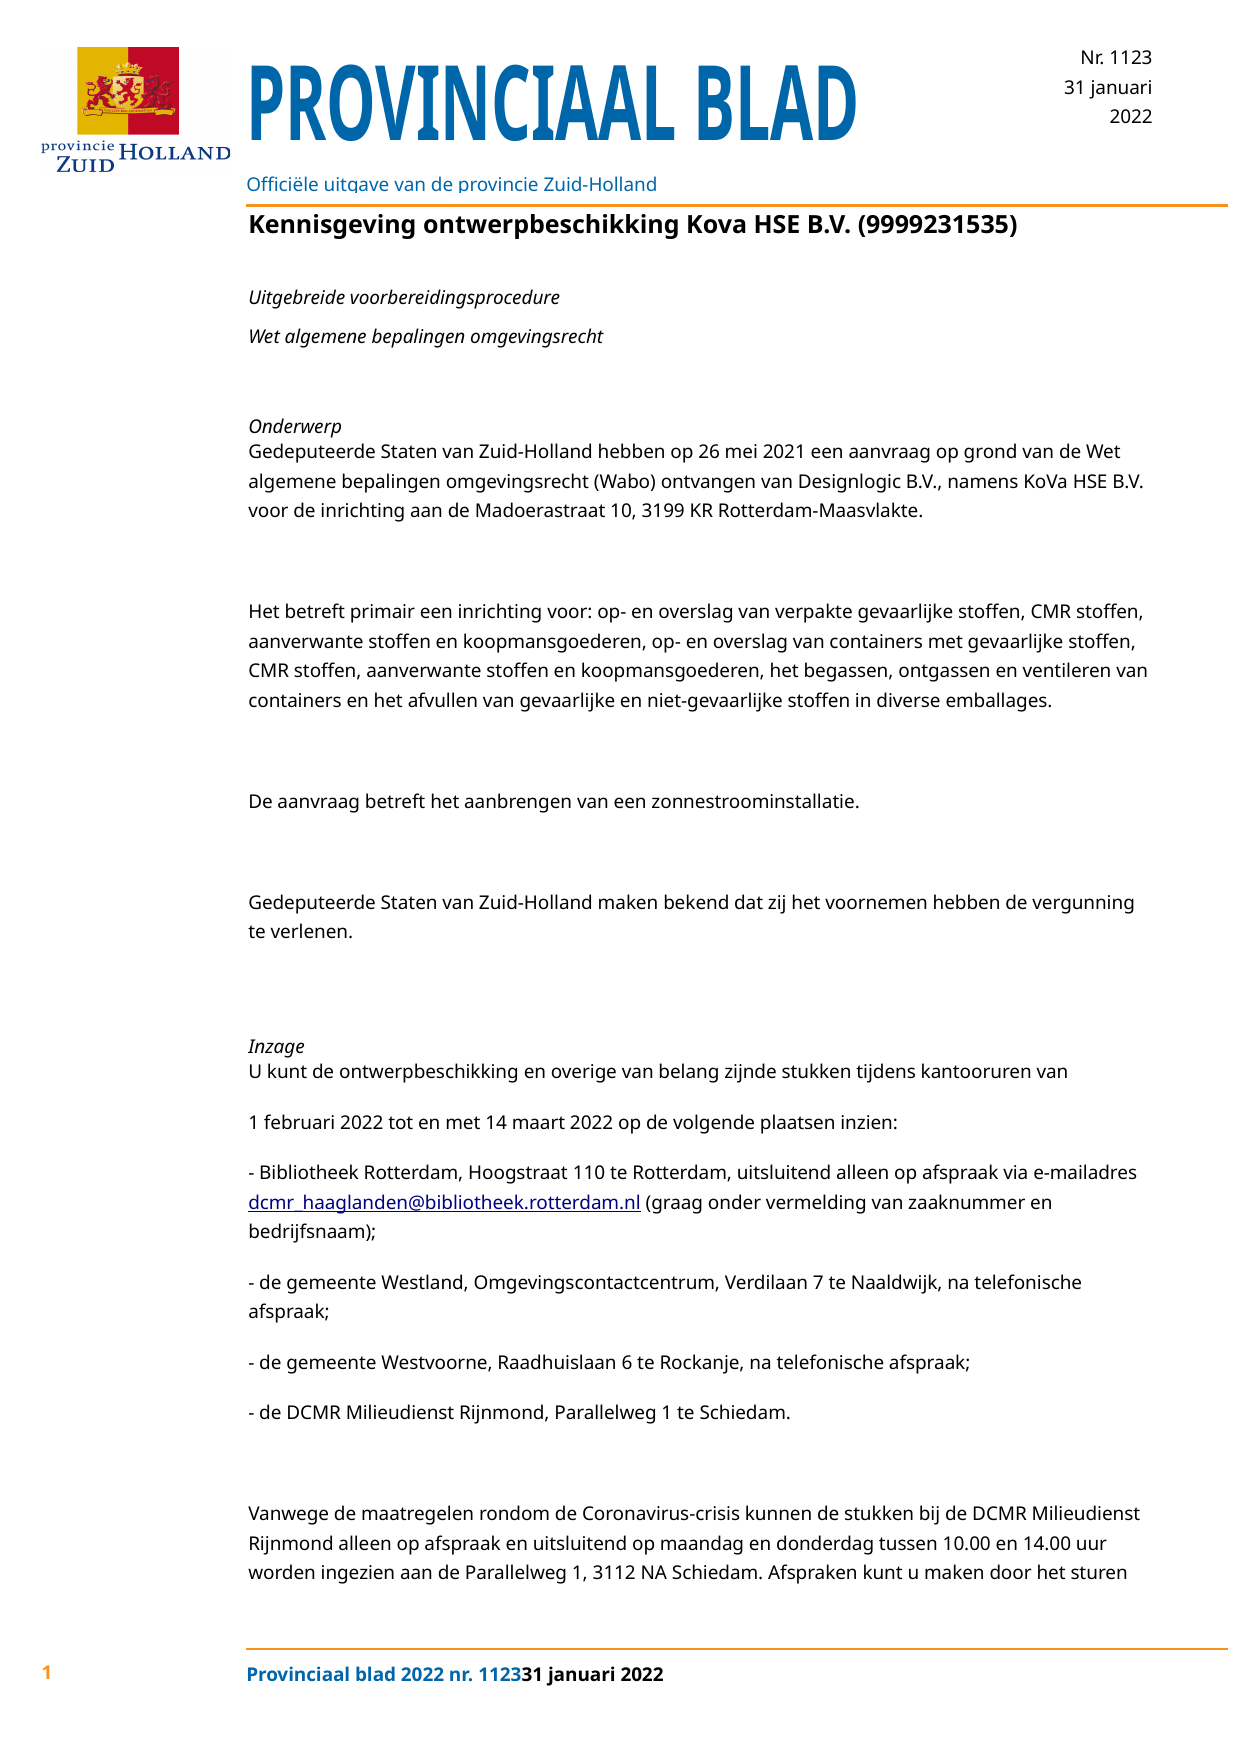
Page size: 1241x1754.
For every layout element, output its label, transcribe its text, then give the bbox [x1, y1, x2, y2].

text Onderwerp [248, 413, 1152, 438]
text De aanvraag betreft het aanbrengen van een zonnestroominstallatie. [248, 788, 1152, 814]
text Het betreft primair een inrichting voor: op- en overslag van verpakte gevaarlijke stoffen, CMR stoffen, aanverwante stoffen en koopmansgoederen, op- en overslag van containers met gevaarlijke stoffen, CMR stoffen, aanverwante stoffen en koopmansgoederen, het begassen, ontgassen en ventileren van containers en het afvullen van gevaarlijke en niet-gevaarlijke stoffen in diverse emballages. [248, 598, 1152, 713]
text 1 februari 2022 tot en met 14 maart 2022 op de volgende plaatsen inzien: [248, 1109, 1152, 1135]
text Kennisgeving ontwerpbeschikking Kova HSE B.V. (9999231535) [248, 207, 1152, 241]
text Vanwege de maatregelen rondom de Coronavirus-crisis kunnen de stukken bij de DCMR Milieudienst Rijnmond alleen op afspraak en uitsluitend op maandag en donderdag tussen 10.00 en 14.00 uur worden ingezien aan de Parallelweg 1, 3112 NA Schiedam. Afspraken kunt u maken door het sturen [248, 1500, 1152, 1585]
text - de DCMR Milieudienst Rijnmond, Parallelweg 1 te Schiedam. [248, 1399, 1152, 1425]
text Uitgebreide voorbereidingsprocedure [248, 284, 1152, 309]
text Wet algemene bepalingen omgevingsrecht [248, 323, 1152, 349]
text Gedeputeerde Staten van Zuid-Holland hebben op 26 mei 2021 een aanvraag op grond van de Wet algemene bepalingen omgevingsrecht (Wabo) ontvangen van Designlogic B.V., namens KoVa HSE B.V. voor de inrichting aan de Madoerastraat 10, 3199 KR Rotterdam-Maasvlakte. [248, 438, 1152, 523]
picture [41, 47, 231, 172]
text Inzage [248, 1033, 1152, 1059]
text - de gemeente Westvoorne, Raadhuislaan 6 te Rockanje, na telefonische afspraak; [248, 1349, 1152, 1375]
text U kunt de ontwerpbeschikking en overige van belang zijnde stukken tijdens kantooruren van [248, 1059, 1152, 1084]
text Gedeputeerde Staten van Zuid-Holland maken bekend dat zij het voornemen hebben de vergunning te verlenen. [248, 889, 1152, 944]
text - de gemeente Westland, Omgevingscontactcentrum, Verdilaan 7 te Naaldwijk, na telefonische afspraak; [248, 1269, 1152, 1324]
text - Bibliotheek Rotterdam, Hoogstraat 110 te Rotterdam, uitsluitend alleen op afspraak via e-mailadres dcmr_haaglanden@bibliotheek.rotterdam.nl (graag onder vermelding van zaaknummer en bedrijfsnaam); [248, 1159, 1152, 1244]
